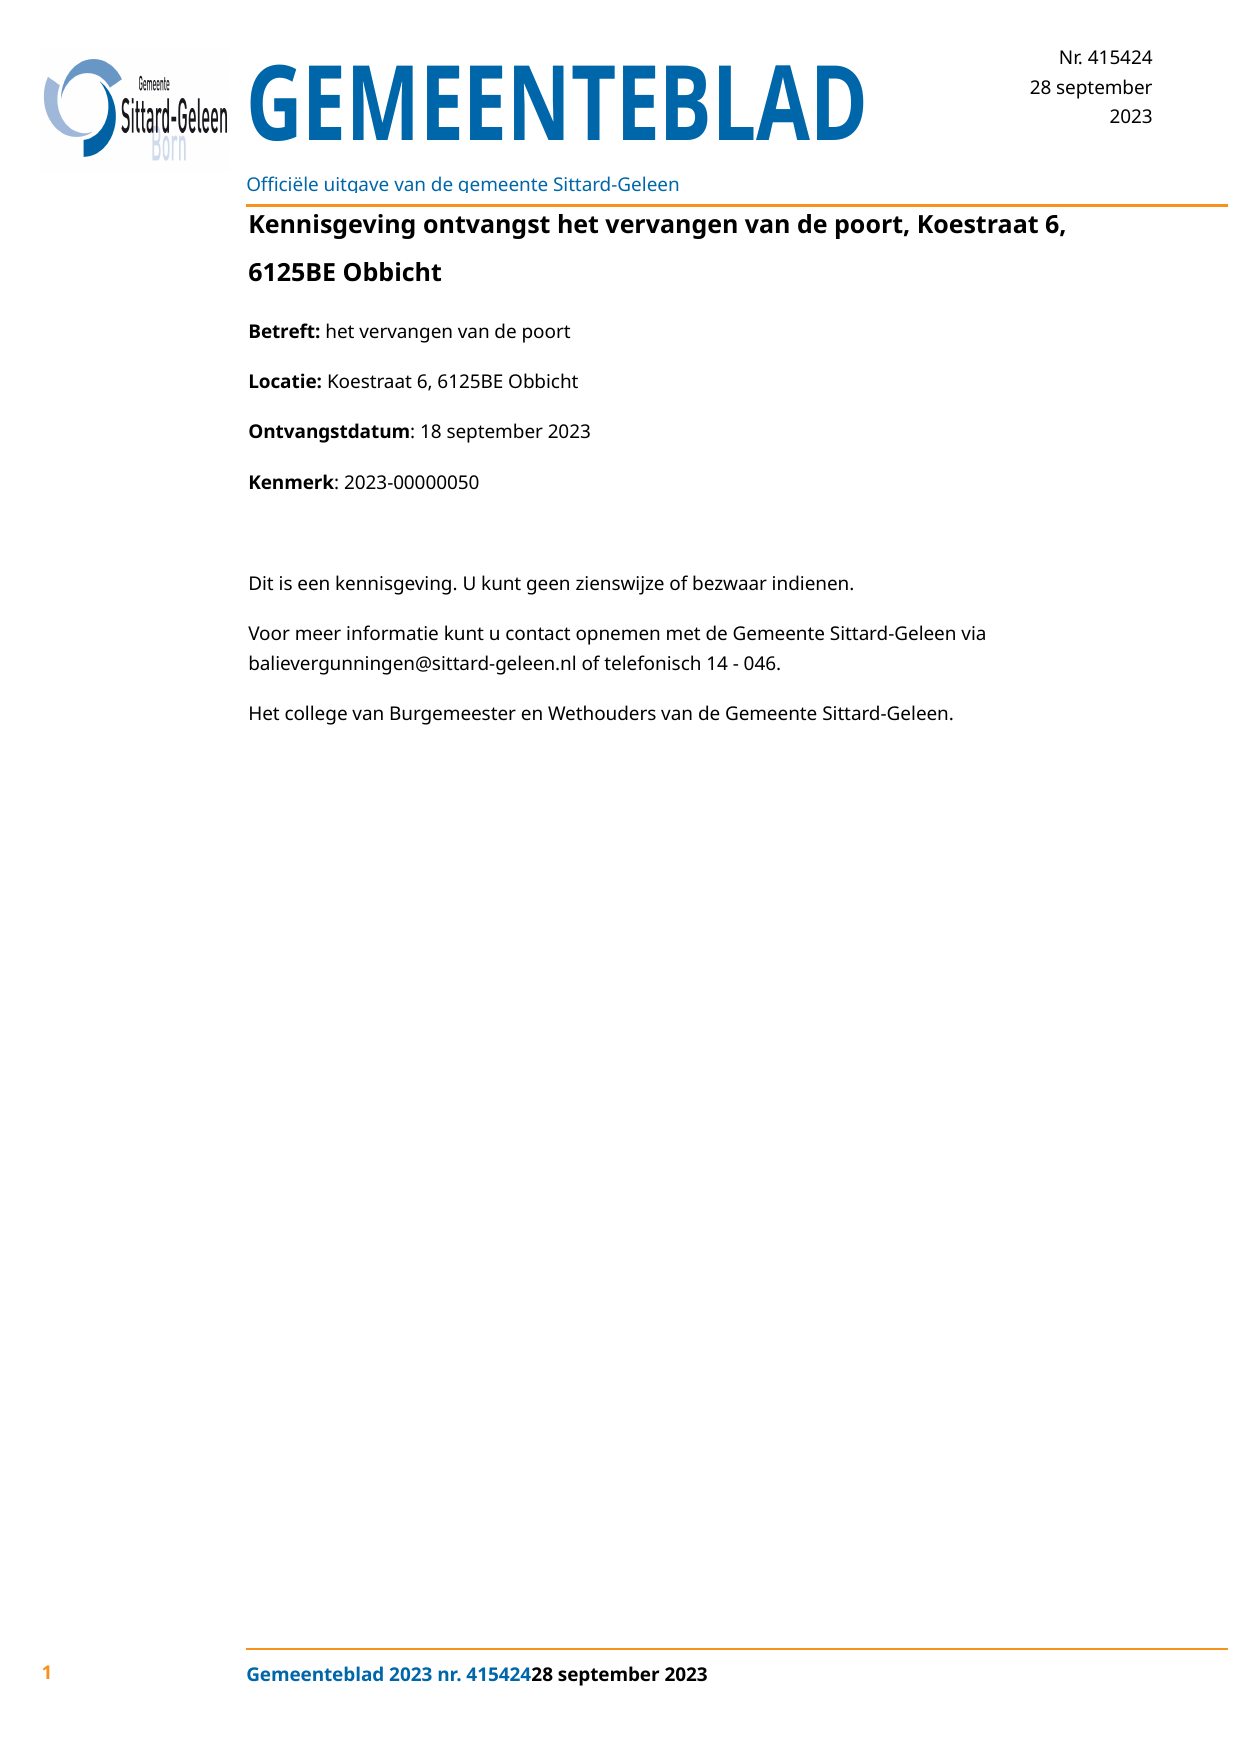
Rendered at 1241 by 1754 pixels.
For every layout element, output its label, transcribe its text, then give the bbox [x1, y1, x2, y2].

text Betreft: het vervangen van de poort [248, 318, 1152, 344]
text Kenmerk: 2023-00000050 [248, 469, 1152, 495]
text Voor meer informatie kunt u contact opnemen met de Gemeente Sittard-Geleen via balievergunningen@sittard-geleen.nl of telefonisch 14 - 046. [248, 620, 1152, 676]
text Locatie: Koestraat 6, 6125BE Obbicht [248, 368, 1152, 394]
text Ontvangstdatum: 18 september 2023 [248, 419, 1152, 444]
picture [41, 47, 231, 172]
text Kennisgeving ontvangst het vervangen van de poort, Koestraat 6, 6125BE Obbicht [248, 207, 1152, 288]
text Het college van Burgemeester en Wethouders van de Gemeente Sittard-Geleen. [248, 700, 1152, 726]
text Dit is een kennisgeving. U kunt geen zienswijze of bezwaar indienen. [248, 570, 1152, 596]
